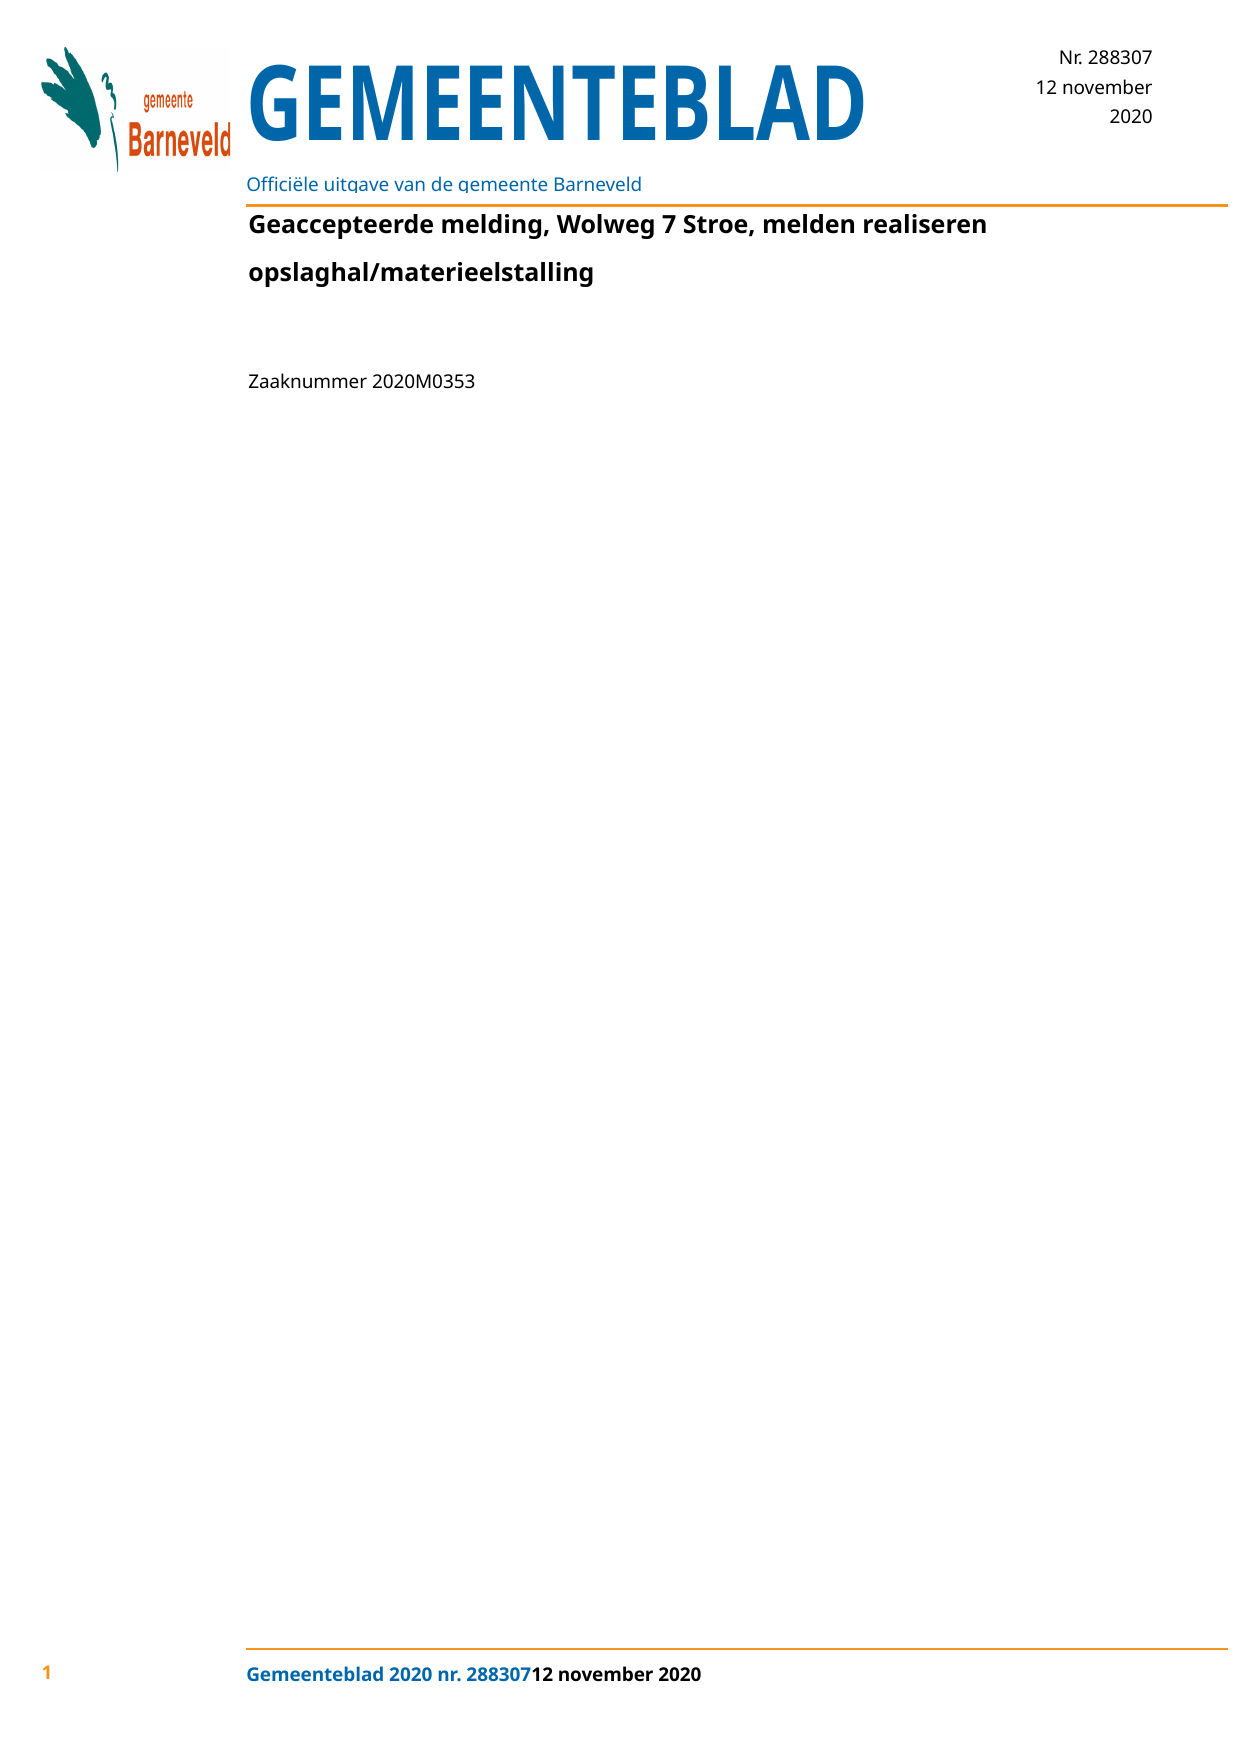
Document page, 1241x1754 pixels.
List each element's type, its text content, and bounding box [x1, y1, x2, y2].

text Geaccepteerde melding, Wolweg 7 Stroe, melden realiseren opslaghal/materieelstalling [248, 207, 1152, 288]
picture [41, 47, 231, 172]
text Zaaknummer 2020M0353 [248, 368, 1152, 394]
